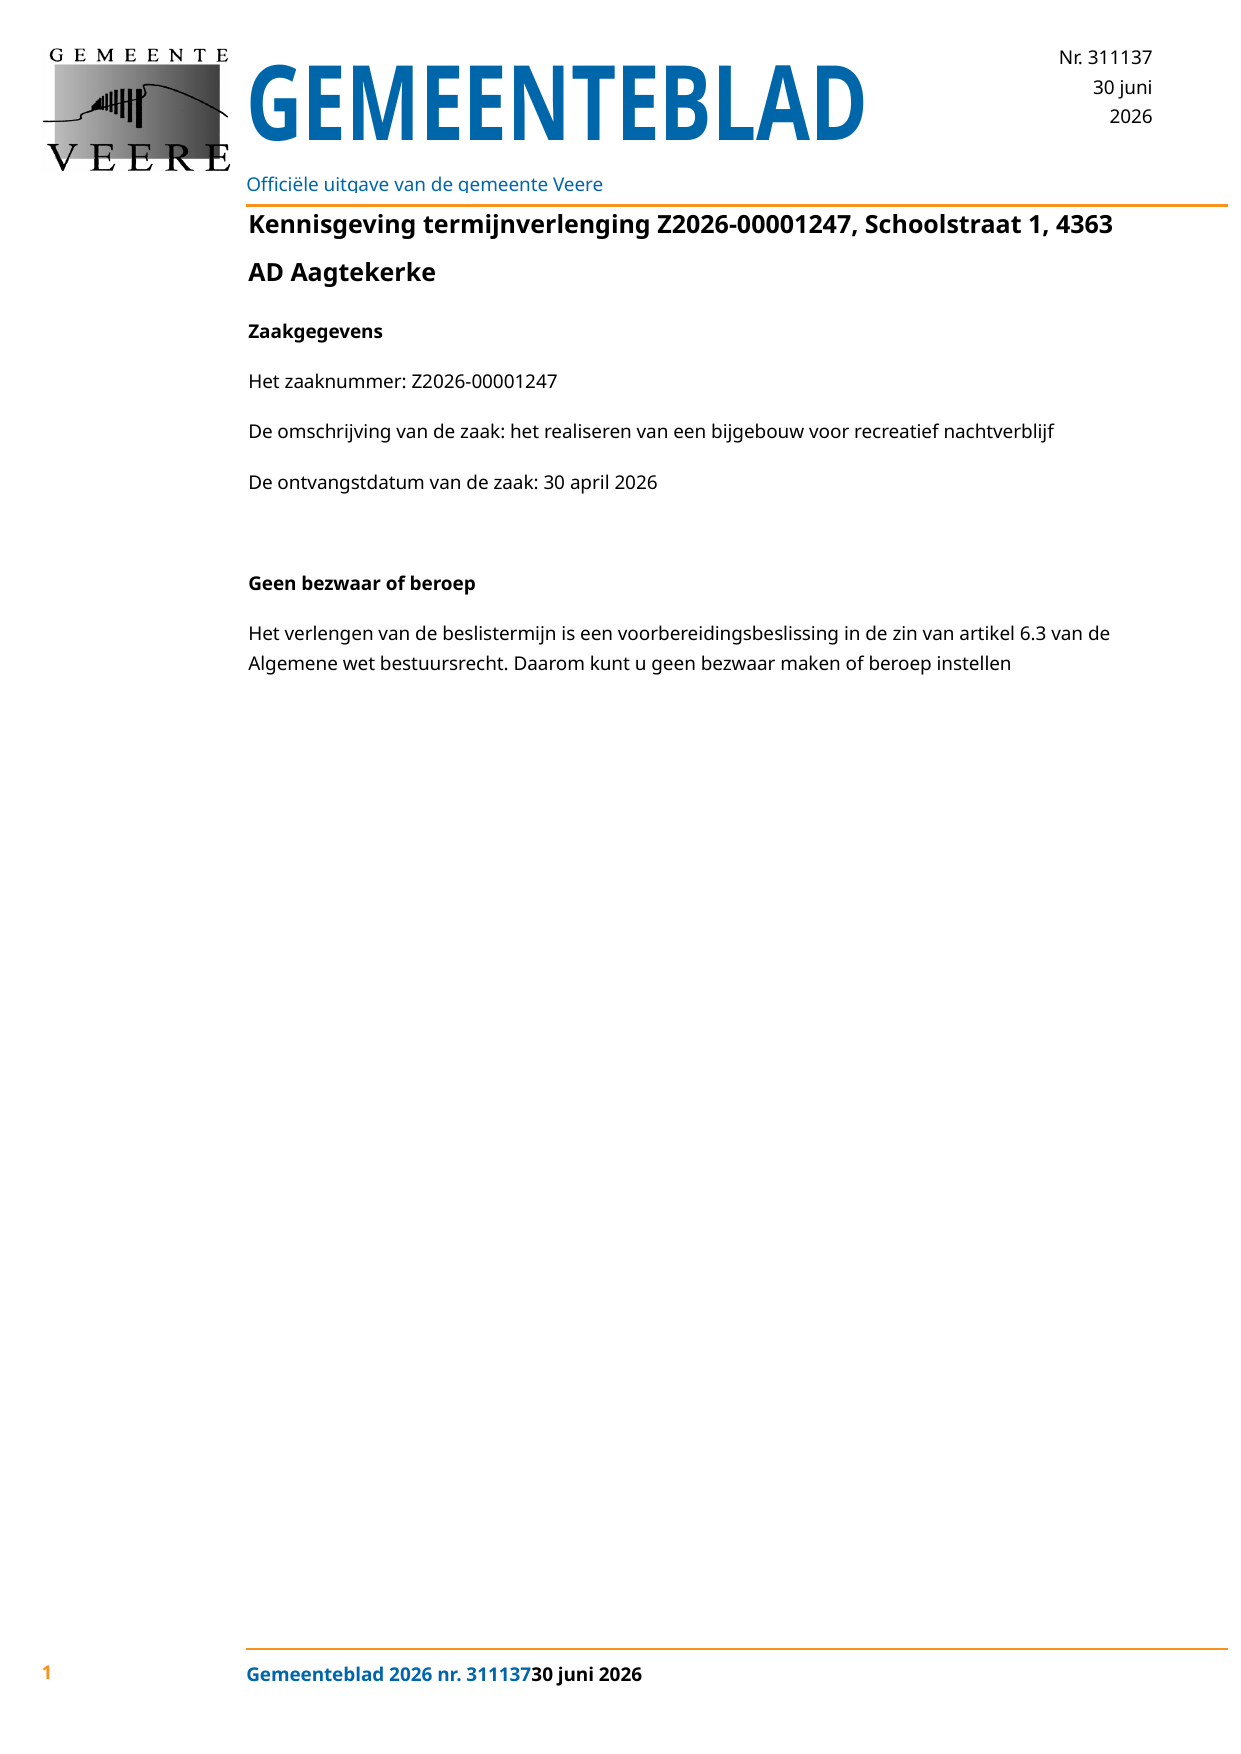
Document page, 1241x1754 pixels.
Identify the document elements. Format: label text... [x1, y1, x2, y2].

text Zaakgegevens [248, 318, 1152, 344]
text De omschrijving van de zaak: het realiseren van een bijgebouw voor recreatief nachtverblijf [248, 419, 1152, 444]
text Kennisgeving termijnverlenging Z2026-00001247, Schoolstraat 1, 4363 AD Aagtekerke [248, 207, 1152, 288]
text Het zaaknummer: Z2026-00001247 [248, 368, 1152, 394]
picture [41, 47, 231, 172]
text De ontvangstdatum van de zaak: 30 april 2026 [248, 469, 1152, 495]
text Geen bezwaar of beroep [248, 570, 1152, 596]
text Het verlengen van de beslistermijn is een voorbereidingsbeslissing in de zin van artikel 6.3 van de Algemene wet bestuursrecht. Daarom kunt u geen bezwaar maken of beroep instellen [248, 620, 1152, 676]
